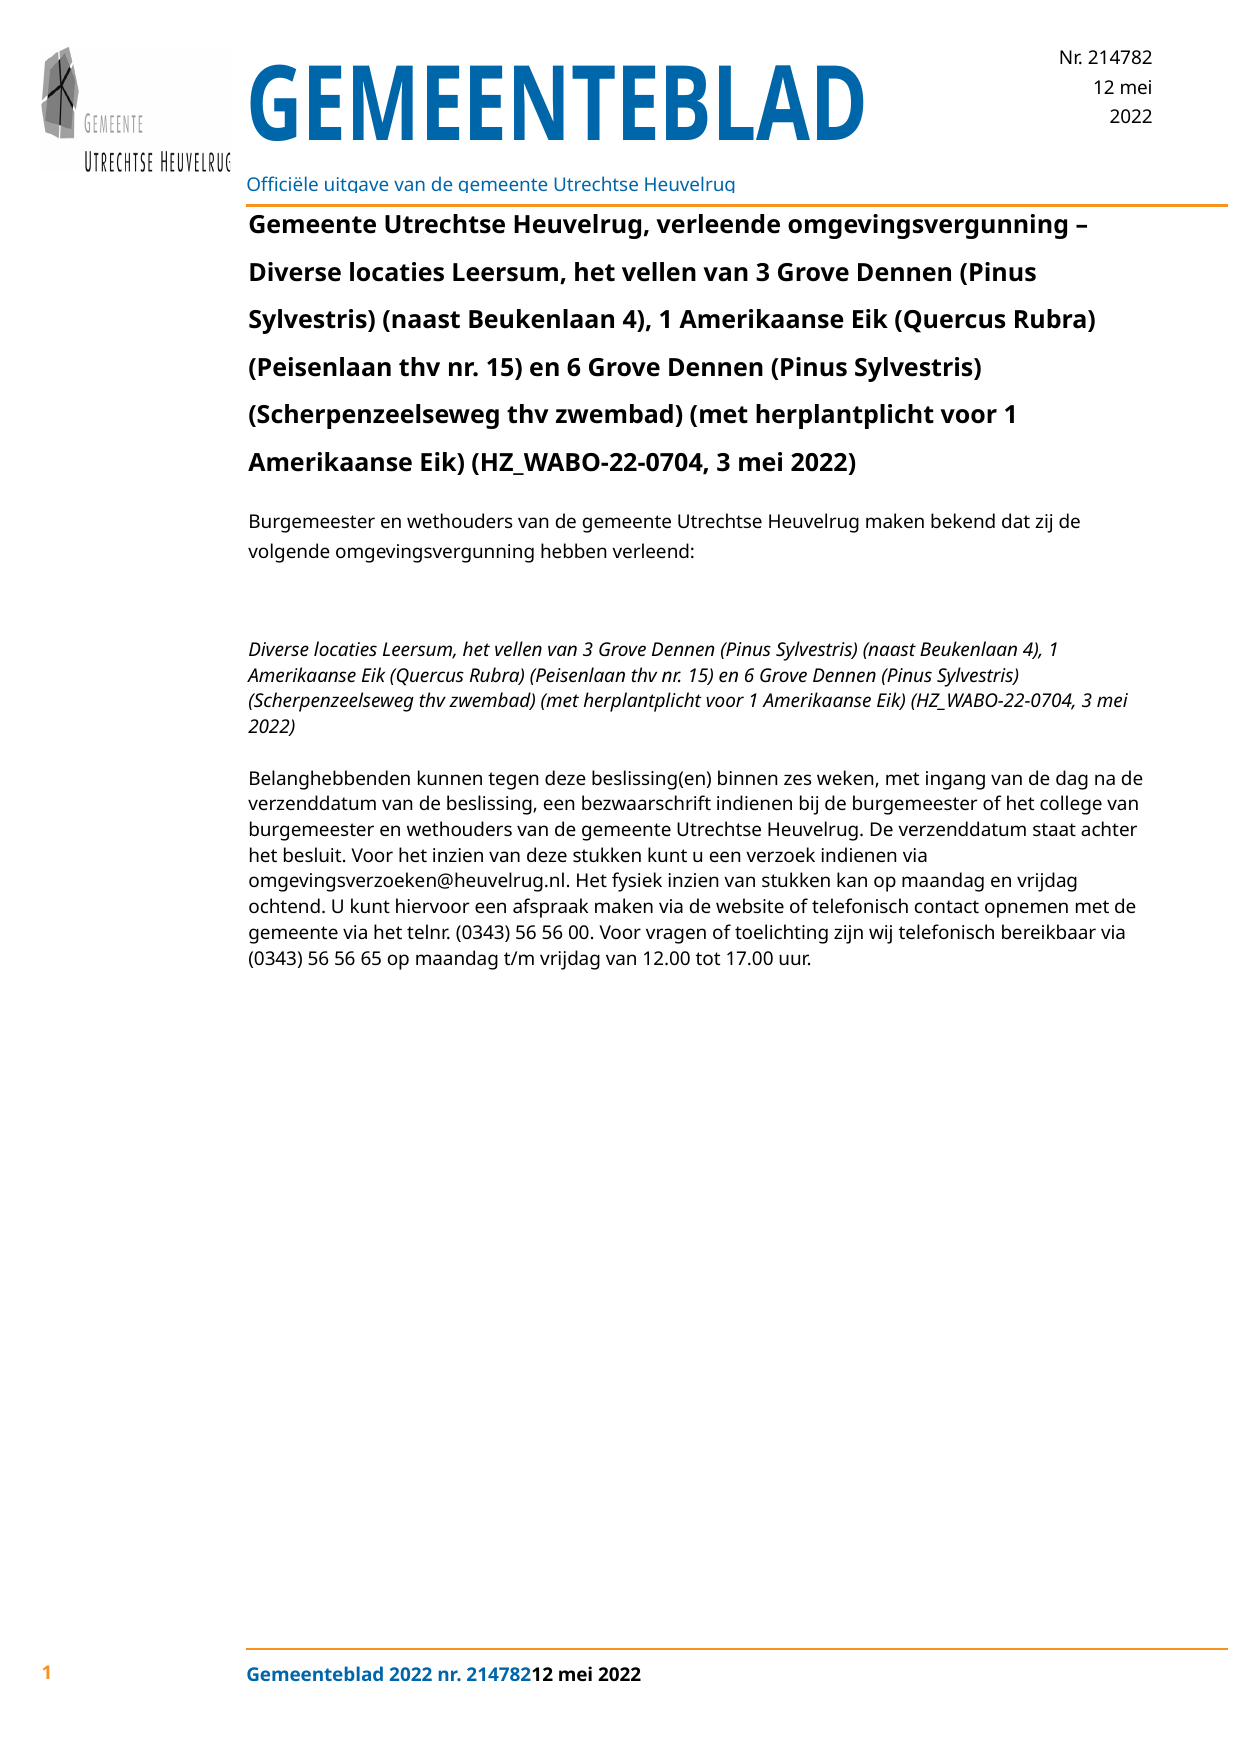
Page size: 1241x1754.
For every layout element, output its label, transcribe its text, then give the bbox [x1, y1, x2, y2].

text Gemeente Utrechtse Heuvelrug, verleende omgevingsvergunning – Diverse locaties Leersum, het vellen van 3 Grove Dennen (Pinus Sylvestris) (naast Beukenlaan 4), 1 Amerikaanse Eik (Quercus Rubra) (Peisenlaan thv nr. 15) en 6 Grove Dennen (Pinus Sylvestris) (Scherpenzeelseweg thv zwembad) (met herplantplicht voor 1 Amerikaanse Eik) (HZ_WABO-22-0704, 3 mei 2022) [248, 207, 1152, 479]
picture [41, 47, 231, 172]
text Belanghebbenden kunnen tegen deze beslissing(en) binnen zes weken, met ingang van de dag na de verzenddatum van de beslissing, een bezwaarschrift indienen bij de burgemeester of het college van burgemeester en wethouders van de gemeente Utrechtse Heuvelrug. De verzenddatum staat achter het besluit. Voor het inzien van deze stukken kunt u een verzoek indienen via omgevingsverzoeken@heuvelrug.nl. Het fysiek inzien van stukken kan op maandag en vrijdag ochtend. U kunt hiervoor een afspraak maken via de website of telefonisch contact opnemen met de gemeente via het telnr. (0343) 56 56 00. Voor vragen of toelichting zijn wij telefonisch bereikbaar via (0343) 56 56 65 op maandag t/m vrijdag van 12.00 tot 17.00 uur. [248, 765, 1152, 971]
text Burgemeester en wethouders van de gemeente Utrechtse Heuvelrug maken bekend dat zij de volgende omgevingsvergunning hebben verleend: [248, 508, 1152, 564]
text Diverse locaties Leersum, het vellen van 3 Grove Dennen (Pinus Sylvestris) (naast Beukenlaan 4), 1 Amerikaanse Eik (Quercus Rubra) (Peisenlaan thv nr. 15) en 6 Grove Dennen (Pinus Sylvestris) (Scherpenzeelseweg thv zwembad) (met herplantplicht voor 1 Amerikaanse Eik) (HZ_WABO-22-0704, 3 mei 2022) [248, 636, 1152, 739]
